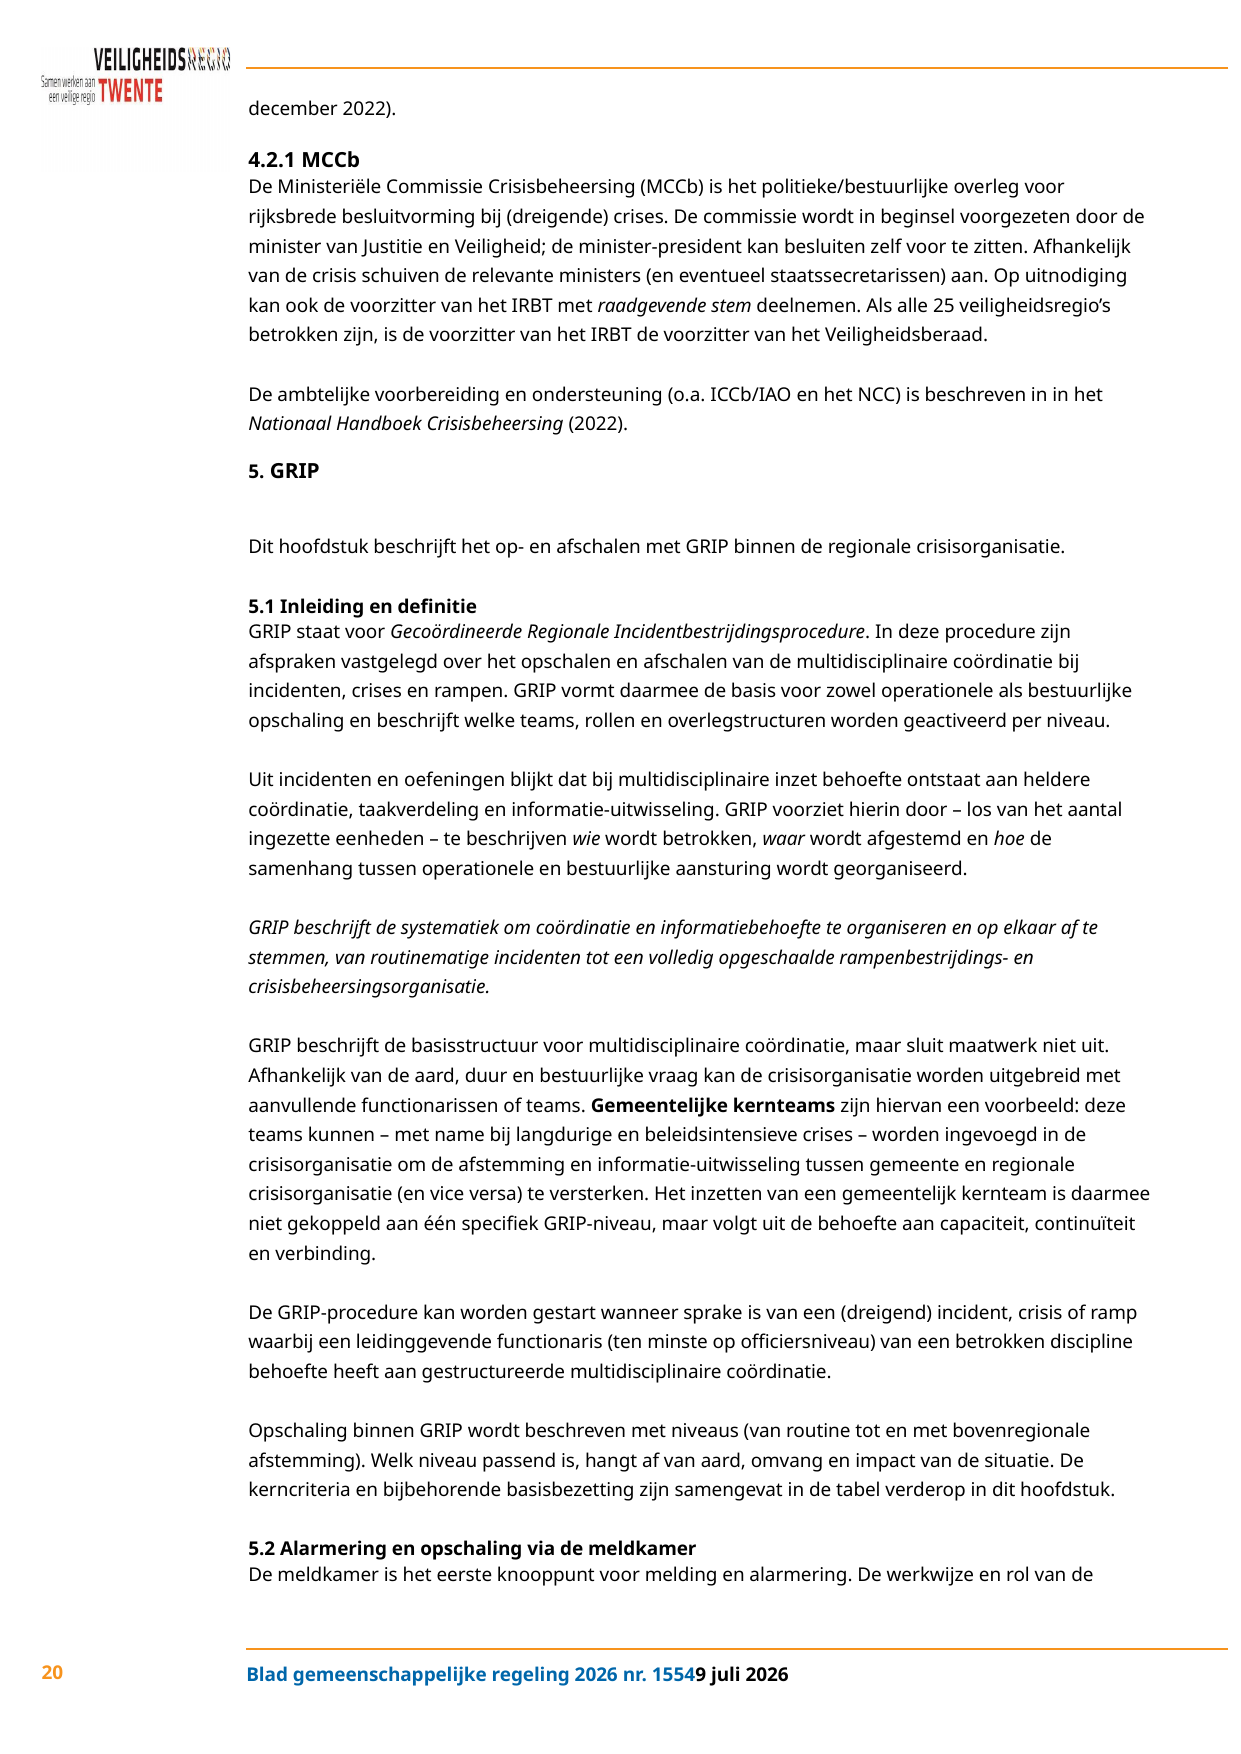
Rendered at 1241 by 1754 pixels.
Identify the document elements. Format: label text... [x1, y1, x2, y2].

picture [41, 47, 231, 172]
text Opschaling binnen GRIP wordt beschreven met niveaus (van routine tot en met bovenregionale afstemming). Welk niveau passend is, hangt af van aard, omvang en impact van de situatie. De kerncriteria en bijbehorende basisbezetting zijn samengevat in de tabel verderop in dit hoofdstuk. [248, 1417, 1152, 1502]
text GRIP beschrijft de systematiek om coördinatie en informatiebehoefte te organiseren en op elkaar af te stemmen, van routinematige incidenten tot een volledig opgeschaalde rampenbestrijdings- en crisisbeheersingsorganisatie. [248, 914, 1152, 999]
text Uit incidenten en oefeningen blijkt dat bij multidisciplinaire inzet behoefte ontstaat aan heldere coördinatie, taakverdeling en informatie-uitwisseling. GRIP voorziet hierin door – los van het aantal ingezette eenheden – te beschrijven wie wordt betrokken, waar wordt afgestemd en hoe de samenhang tussen operationele en bestuurlijke aansturing wordt georganiseerd. [248, 766, 1152, 881]
text De ambtelijke voorbereiding en ondersteuning (o.a. ICCb/IAO en het NCC) is beschreven in in het Nationaal Handboek Crisisbeheersing (2022). [248, 381, 1152, 436]
text De meldkamer is het eerste knooppunt voor melding en alarmering. De werkwijze en rol van de [248, 1561, 1152, 1587]
text 5. GRIP [248, 456, 1152, 484]
text GRIP beschrijft de basisstructuur voor multidisciplinaire coördinatie, maar sluit maatwerk niet uit. Afhankelijk van de aard, duur en bestuurlijke vraag kan de crisisorganisatie worden uitgebreid met aanvullende functionarissen of teams. Gemeentelijke kernteams zijn hiervan een voorbeeld: deze teams kunnen – met name bij langdurige en beleidsintensieve crises – worden ingevoegd in de crisisorganisatie om de afstemming en informatie-uitwisseling tussen gemeente en regionale crisisorganisatie (en vice versa) te versterken. Het inzetten van een gemeentelijk kernteam is daarmee niet gekoppeld aan één specifiek GRIP-niveau, maar volgt uit de behoefte aan capaciteit, continuïteit en verbinding. [248, 1033, 1152, 1266]
text De Ministeriële Commissie Crisisbeheersing (MCCb) is het politieke/bestuurlijke overleg voor rijksbrede besluitvorming bij (dreigende) crises. De commissie wordt in beginsel voorgezeten door de minister van Justitie en Veiligheid; de minister-president kan besluiten zelf voor te zitten. Afhankelijk van de crisis schuiven de relevante ministers (en eventueel staatssecretarissen) aan. Op uitnodiging kan ook de voorzitter van het IRBT met raadgevende stem deelnemen. Als alle 25 veiligheidsregio’s betrokken zijn, is de voorzitter van het IRBT de voorzitter van het Veiligheidsberaad. [248, 174, 1152, 347]
text De GRIP-procedure kan worden gestart wanneer sprake is van een (dreigend) incident, crisis of ramp waarbij een leidinggevende functionaris (ten minste op officiersniveau) van een betrokken discipline behoefte heeft aan gestructureerde multidisciplinaire coördinatie. [248, 1299, 1152, 1384]
text 4.2.1 MCCb [248, 145, 1152, 174]
text 5.1 Inleiding en definitie [248, 593, 1152, 618]
text 5.2 Alarmering en opschaling via de meldkamer [248, 1536, 1152, 1561]
text Dit hoofdstuk beschrijft het op- en afschalen met GRIP binnen de regionale crisisorganisatie. [248, 534, 1152, 559]
text GRIP staat voor Gecoördineerde Regionale Incidentbestrijdingsprocedure. In deze procedure zijn afspraken vastgelegd over het opschalen en afschalen van de multidisciplinaire coördinatie bij incidenten, crises en rampen. GRIP vormt daarmee de basis voor zowel operationele als bestuurlijke opschaling en beschrijft welke teams, rollen en overlegstructuren worden geactiveerd per niveau. [248, 618, 1152, 733]
text december 2022). [248, 95, 1152, 121]
